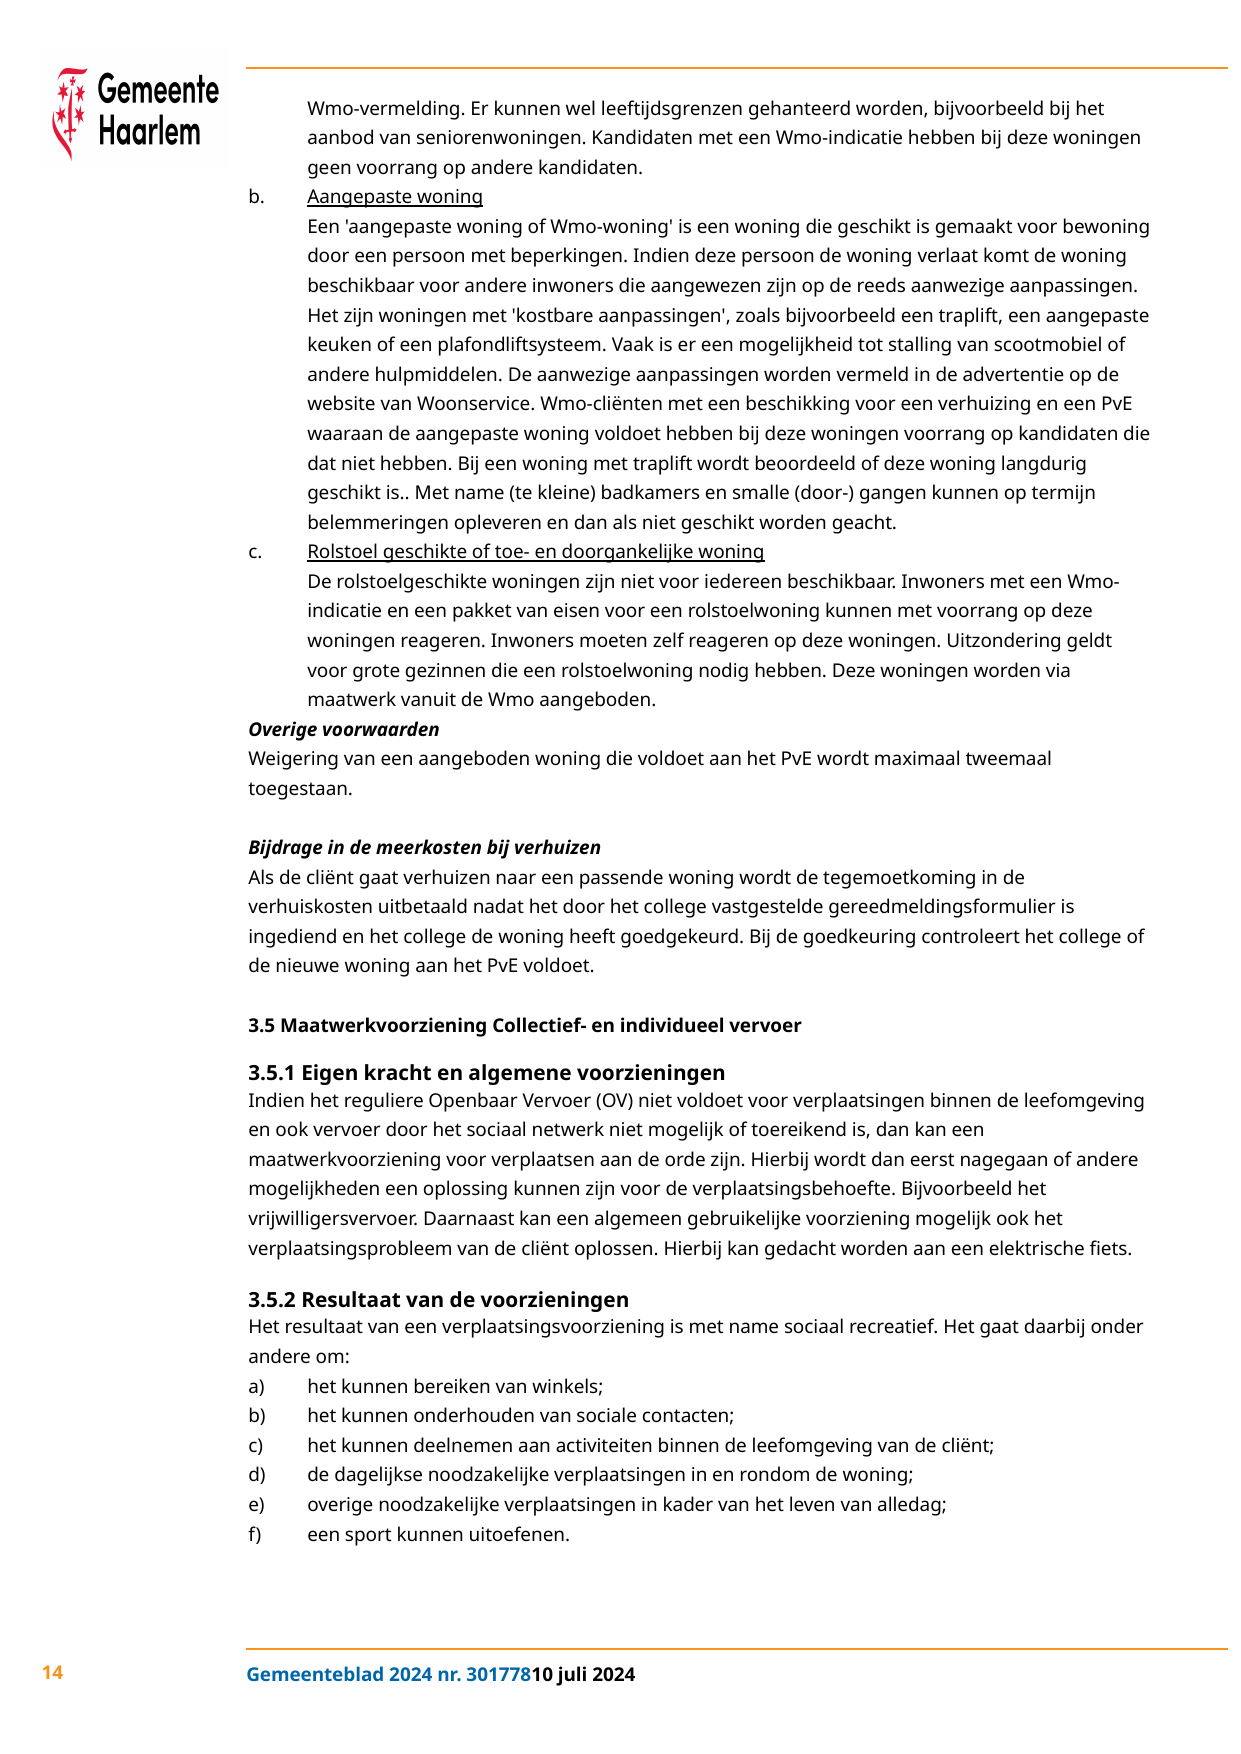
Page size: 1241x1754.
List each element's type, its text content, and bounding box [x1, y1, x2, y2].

list Een 'aangepaste woning of Wmo-woning' is een woning die geschikt is gemaakt voor bewoning door een persoon met beperkingen. Indien deze persoon de woning verlaat komt de woning beschikbaar voor andere inwoners die aangewezen zijn op de reeds aanwezige aanpassingen. Het zijn woningen met 'kostbare aanpassingen', zoals bijvoorbeeld een traplift, een aangepaste keuken of een plafondliftsysteem. Vaak is er een mogelijkheid tot stalling van scootmobiel of andere hulpmiddelen. De aanwezige aanpassingen worden vermeld in de advertentie op de website van Woonservice. Wmo-cliënten met een beschikking voor een verhuizing en een PvE waaraan de aangepaste woning voldoet hebben bij deze woningen voorrang op kandidaten die dat niet hebben. Bij een woning met traplift wordt beoordeeld of deze woning langdurig geschikt is.. Met name (te kleine) badkamers en smalle (door-) gangen kunnen op termijn belemmeringen opleveren en dan als niet geschikt worden geacht. [248, 213, 1152, 535]
list Rolstoel geschikte of toe- en doorgankelijke woning [248, 538, 1152, 564]
picture [41, 47, 231, 172]
text Indien het reguliere Openbaar Vervoer (OV) niet voldoet voor verplaatsingen binnen de leefomgeving en ook vervoer door het sociaal netwerk niet mogelijk of toereikend is, dan kan een maatwerkvoorziening voor verplaatsen aan de orde zijn. Hierbij wordt dan eerst nagegaan of andere mogelijkheden een oplossing kunnen zijn voor de verplaatsingsbehoefte. Bijvoorbeeld het vrijwilligersvervoer. Daarnaast kan een algemeen gebruikelijke voorziening mogelijk ook het verplaatsingsprobleem van de cliënt oplossen. Hierbij kan gedacht worden aan een elektrische fiets. [248, 1087, 1152, 1261]
text Als de cliënt gaat verhuizen naar een passende woning wordt de tegemoetkoming in de verhuiskosten uitbetaald nadat het door het college vastgestelde gereedmeldingsformulier is ingediend en het college de woning heeft goedgekeurd. Bij de goedkeuring controleert het college of de nieuwe woning aan het PvE voldoet. [248, 864, 1152, 978]
list De rolstoelgeschikte woningen zijn niet voor iedereen beschikbaar. Inwoners met een Wmo-indicatie en een pakket van eisen voor een rolstoelwoning kunnen met voorrang op deze woningen reageren. Inwoners moeten zelf reageren op deze woningen. Uitzondering geldt voor grote gezinnen die een rolstoelwoning nodig hebben. Deze woningen worden via maatwerk vanuit de Wmo aangeboden. [248, 568, 1152, 712]
list de dagelijkse noodzakelijke verplaatsingen in en rondom de woning; [248, 1462, 1152, 1487]
text 3.5.2 Resultaat van de voorzieningen [248, 1285, 1152, 1314]
list het kunnen deelnemen aan activiteiten binnen de leefomgeving van de cliënt; [248, 1432, 1152, 1458]
list een sport kunnen uitoefenen. [248, 1521, 1152, 1546]
list het kunnen bereiken van winkels; [248, 1373, 1152, 1398]
list Aangepaste woning [248, 183, 1152, 209]
text Overige voorwaarden [248, 716, 1152, 742]
text Het resultaat van een verplaatsingsvoorziening is met name sociaal recreatief. Het gaat daarbij onder andere om: [248, 1314, 1152, 1369]
text Bijdrage in de meerkosten bij verhuizen [248, 834, 1152, 860]
list overige noodzakelijke verplaatsingen in kader van het leven van alledag; [248, 1491, 1152, 1517]
list het kunnen onderhouden van sociale contacten; [248, 1402, 1152, 1428]
text 3.5 Maatwerkvoorziening Collectief- en individueel vervoer [248, 1012, 1152, 1038]
text Weigering van een aangeboden woning die voldoet aan het PvE wordt maximaal tweemaal toegestaan. [248, 746, 1152, 801]
list Wmo-vermelding. Er kunnen wel leeftijdsgrenzen gehanteerd worden, bijvoorbeeld bij het aanbod van seniorenwoningen. Kandidaten met een Wmo-indicatie hebben bij deze woningen geen voorrang op andere kandidaten. [248, 95, 1152, 180]
text 3.5.1 Eigen kracht en algemene voorzieningen [248, 1058, 1152, 1087]
